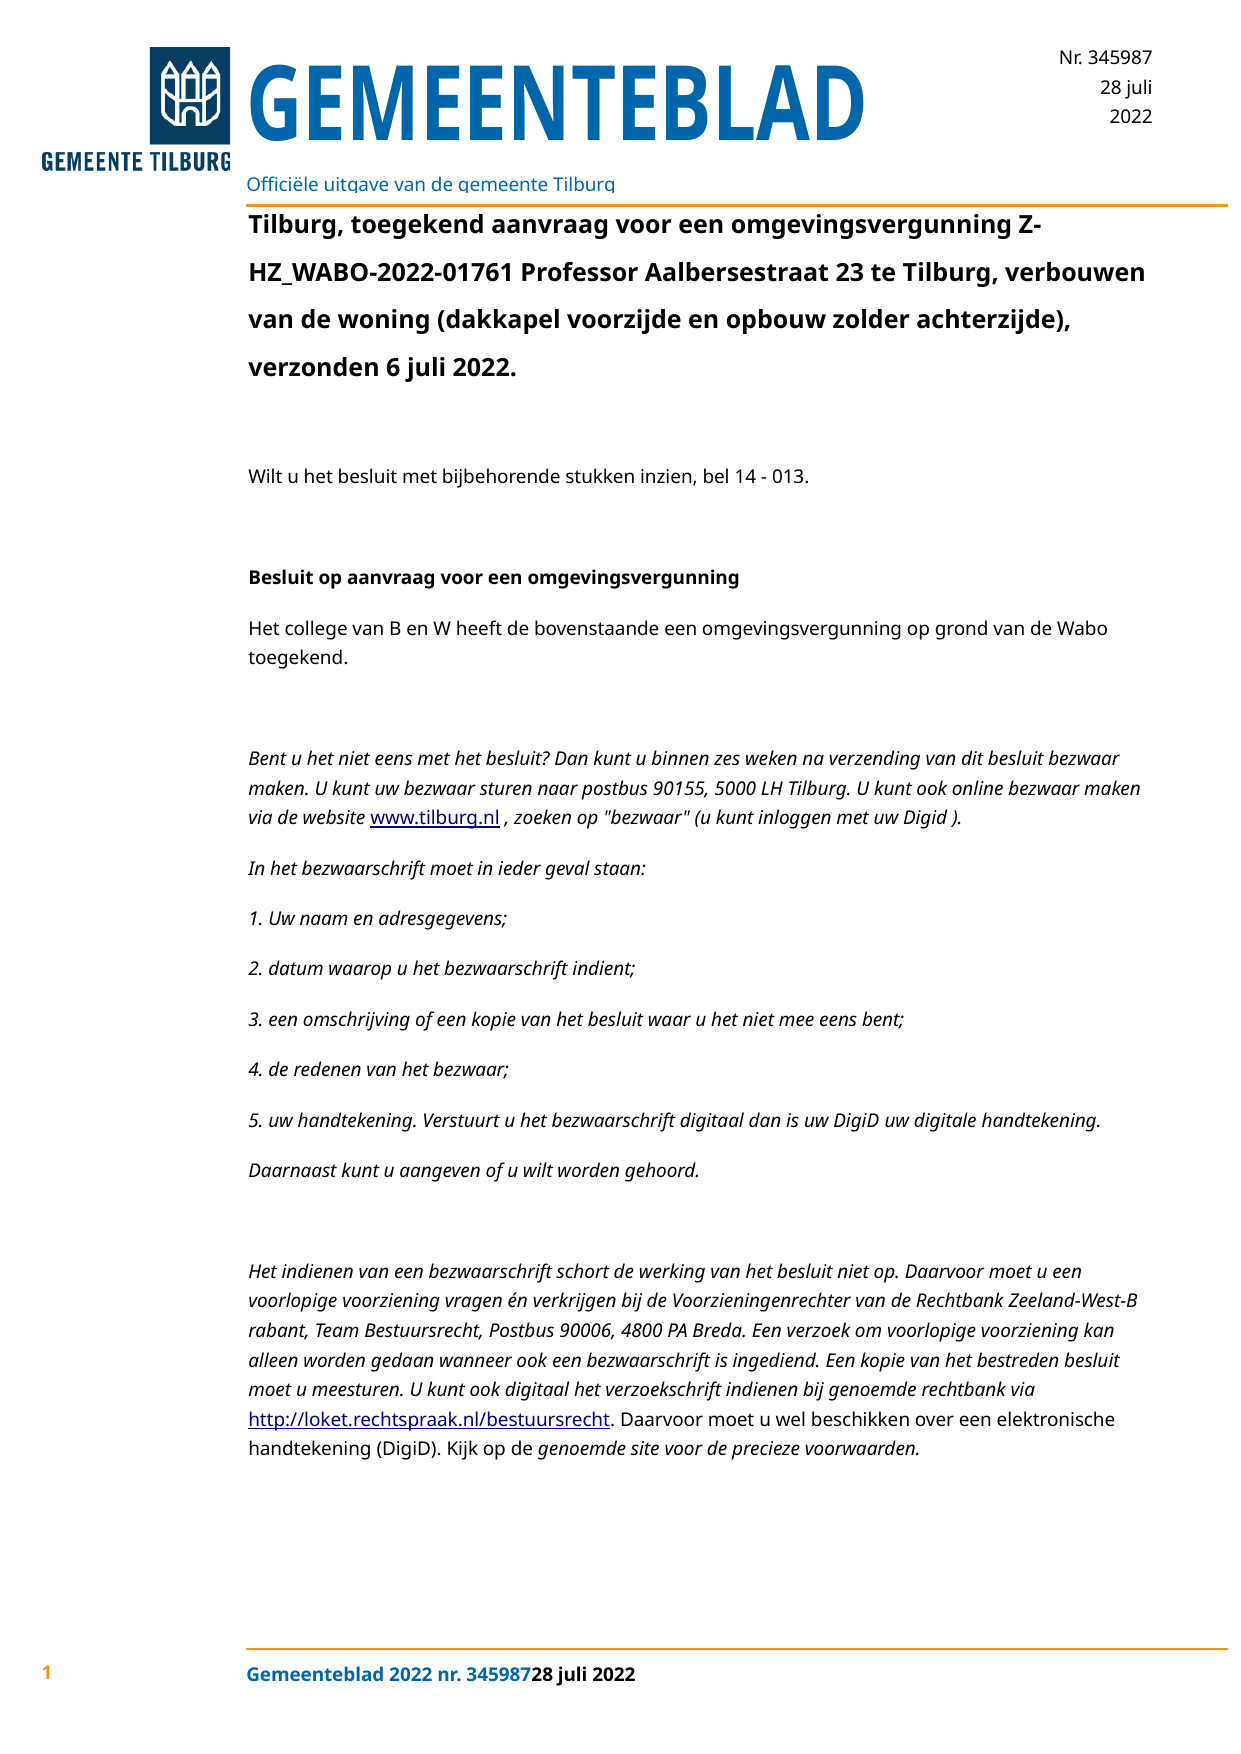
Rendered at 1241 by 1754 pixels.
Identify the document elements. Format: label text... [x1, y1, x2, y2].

text 2. datum waarop u het bezwaarschrift indient; [248, 956, 1152, 981]
text Het college van B en W heeft de bovenstaande een omgevingsvergunning op grond van de Wabo toegekend. [248, 615, 1152, 670]
text Bent u het niet eens met het besluit? Dan kunt u binnen zes weken na verzending van dit besluit bezwaar maken. U kunt uw bezwaar sturen naar postbus 90155, 5000 LH Tilburg. U kunt ook online bezwaar maken via de website www.tilburg.nl , zoeken op "bezwaar" (u kunt inloggen met uw Digid ). [248, 745, 1152, 830]
text Het indienen van een bezwaarschrift schort de werking van het besluit niet op. Daarvoor moet u een voorlopige voorziening vragen én verkrijgen bij de Voorzieningenrechter van de Rechtbank Zeeland-West-B rabant, Team Bestuursrecht, Postbus 90006, 4800 PA Breda. Een verzoek om voorlopige voorziening kan alleen worden gedaan wanneer ook een bezwaarschrift is ingediend. Een kopie van het bestreden besluit moet u meesturen. U kunt ook digitaal het verzoekschrift indienen bij genoemde rechtbank via http://loket.rechtspraak.nl/bestuursrecht. Daarvoor moet u wel beschikken over een elektronische handtekening (DigiD). Kijk op de genoemde site voor de precieze voorwaarden. [248, 1258, 1152, 1461]
text 4. de redenen van het bezwaar; [248, 1056, 1152, 1082]
text 3. een omschrijving of een kopie van het besluit waar u het niet mee eens bent; [248, 1006, 1152, 1032]
picture [41, 47, 231, 172]
text Wilt u het besluit met bijbehorende stukken inzien, bel 14 - 013. [248, 463, 1152, 489]
text Daarnaast kunt u aangeven of u wilt worden gehoord. [248, 1157, 1152, 1183]
text 5. uw handtekening. Verstuurt u het bezwaarschrift digitaal dan is uw DigiD uw digitale handtekening. [248, 1107, 1152, 1133]
text Tilburg, toegekend aanvraag voor een omgevingsvergunning Z-HZ_WABO-2022-01761 Professor Aalbersestraat 23 te Tilburg, verbouwen van de woning (dakkapel voorzijde en opbouw zolder achterzijde), verzonden 6 juli 2022. [248, 207, 1152, 384]
text Besluit op aanvraag voor een omgevingsvergunning [248, 564, 1152, 590]
text In het bezwaarschrift moet in ieder geval staan: [248, 855, 1152, 881]
text 1. Uw naam en adresgegevens; [248, 905, 1152, 931]
